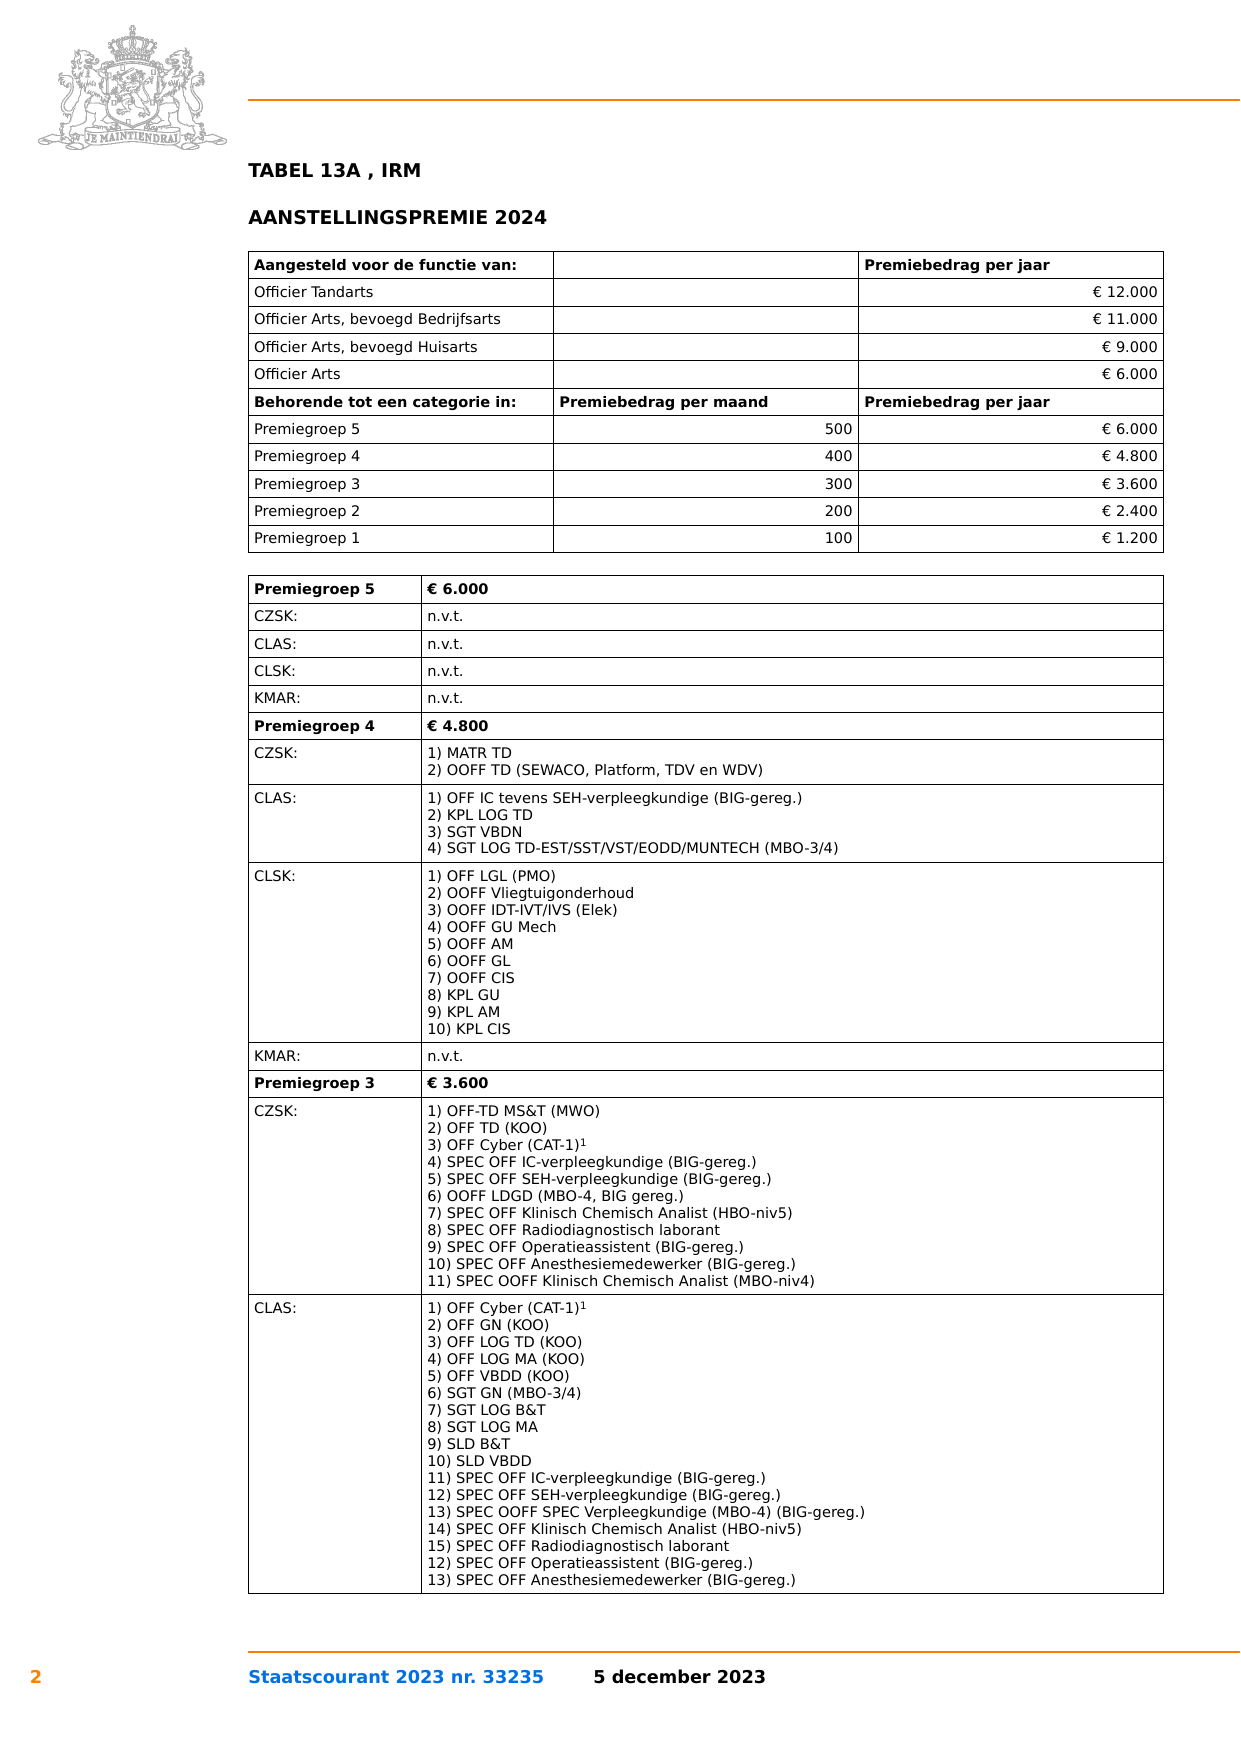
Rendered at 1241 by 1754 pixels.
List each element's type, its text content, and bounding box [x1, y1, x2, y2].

table_cell CZSK: [249, 740, 421, 784]
table_cell 1) OFF LGL (PMO) 2) OOFF Vliegtuigonderhoud 3) OOFF IDT-IVT/IVS (Elek) 4) OOFF GU Mech 5) OOFF AM 6) OOFF GL 7) OOFF CIS 8) KPL GU 9) KPL AM 10) KPL CIS [422, 863, 1163, 1042]
table_cell € 3.600 [859, 471, 1163, 497]
table_cell Premiebedrag per jaar [859, 389, 1163, 415]
table_cell CZSK: [249, 1098, 421, 1294]
table_cell KMAR: [249, 1043, 421, 1070]
table_cell CLSK: [249, 863, 421, 1042]
table_cell [554, 307, 858, 333]
table_cell Premiegroep 3 [249, 471, 553, 497]
table_cell CLAS: [249, 631, 421, 657]
table_cell 100 [554, 526, 858, 552]
table_cell Officier Tandarts [249, 279, 553, 306]
table_cell € 1.200 [859, 526, 1163, 552]
table_cell CLAS: [249, 1295, 421, 1593]
table_cell Premiegroep 2 [249, 498, 553, 525]
table_cell Premiegroep 1 [249, 526, 553, 552]
table_cell [554, 334, 858, 360]
table_cell n.v.t. [422, 658, 1163, 684]
table_cell CZSK: [249, 604, 421, 630]
table_cell n.v.t. [422, 686, 1163, 712]
table_cell 1) MATR TD 2) OOFF TD (SEWACO, Platform, TDV en WDV) [422, 740, 1163, 784]
table_cell n.v.t. [422, 604, 1163, 630]
table_header Premiegroep 5 [249, 576, 421, 602]
table_cell Premiegroep 4 [249, 713, 421, 739]
table_cell Premiegroep 4 [249, 444, 553, 470]
table_cell 1) OFF IC tevens SEH-verpleegkundige (BIG-gereg.) 2) KPL LOG TD 3) SGT VBDN 4) SGT LOG TD-EST/SST/VST/EODD/MUNTECH (MBO-3/4) [422, 785, 1163, 862]
table_header € 6.000 [422, 576, 1163, 602]
table_cell € 6.000 [859, 416, 1163, 442]
text AANSTELLINGSPREMIE 2024 [248, 207, 1163, 229]
table_cell € 2.400 [859, 498, 1163, 525]
table_header [554, 252, 858, 278]
table_cell KMAR: [249, 686, 421, 712]
table_cell 1) OFF Cyber (CAT-1)1 2) OFF GN (KOO) 3) OFF LOG TD (KOO) 4) OFF LOG MA (KOO) 5) OFF VBDD (KOO) 6) SGT GN (MBO-3/4) 7) SGT LOG B&T 8) SGT LOG MA 9) SLD B&T 10) SLD VBDD 11) SPEC OFF IC-verpleegkundige (BIG-gereg.) 12) SPEC OFF SEH-verpleegkundige (BIG-gereg.) 13) SPEC OOFF SPEC Verpleegkundige (MBO-4) (BIG-gereg.) 14) SPEC OFF Klinisch Chemisch Analist (HBO-niv5) 15) SPEC OFF Radiodiagnostisch laborant 12) SPEC OFF Operatieassistent (BIG-gereg.) 13) SPEC OFF Anesthesiemedewerker (BIG-gereg.) [422, 1295, 1163, 1593]
table_cell Officier Arts, bevoegd Huisarts [249, 334, 553, 360]
table_cell 200 [554, 498, 858, 525]
table_cell € 6.000 [859, 361, 1163, 388]
picture [38, 25, 227, 150]
table_cell [554, 361, 858, 388]
table_cell 400 [554, 444, 858, 470]
table_cell Premiegroep 5 [249, 416, 553, 442]
table_header Aangesteld voor de functie van: [249, 252, 553, 278]
table_cell n.v.t. [422, 1043, 1163, 1070]
table_cell CLAS: [249, 785, 421, 862]
subtitle TABEL 13A , IRM [248, 160, 1163, 182]
table_cell € 11.000 [859, 307, 1163, 333]
table_cell CLSK: [249, 658, 421, 684]
table_cell 500 [554, 416, 858, 442]
table_cell Officier Arts [249, 361, 553, 388]
table_cell € 3.600 [422, 1071, 1163, 1097]
table_header Premiebedrag per jaar [859, 252, 1163, 278]
table_cell 300 [554, 471, 858, 497]
table_cell n.v.t. [422, 631, 1163, 657]
table_cell € 9.000 [859, 334, 1163, 360]
table_cell 1) OFF-TD MS&T (MWO) 2) OFF TD (KOO) 3) OFF Cyber (CAT-1)1 4) SPEC OFF IC-verpleegkundige (BIG-gereg.) 5) SPEC OFF SEH-verpleegkundige (BIG-gereg.) 6) OOFF LDGD (MBO-4, BIG gereg.) 7) SPEC OFF Klinisch Chemisch Analist (HBO-niv5) 8) SPEC OFF Radiodiagnostisch laborant 9) SPEC OFF Operatieassistent (BIG-gereg.) 10) SPEC OFF Anesthesiemedewerker (BIG-gereg.) 11) SPEC OOFF Klinisch Chemisch Analist (MBO-niv4) [422, 1098, 1163, 1294]
table_cell Officier Arts, bevoegd Bedrijfsarts [249, 307, 553, 333]
table_cell [554, 279, 858, 306]
table_cell Premiebedrag per maand [554, 389, 858, 415]
table_cell Behorende tot een categorie in: [249, 389, 553, 415]
table_cell Premiegroep 3 [249, 1071, 421, 1097]
table_cell € 4.800 [422, 713, 1163, 739]
table_cell € 12.000 [859, 279, 1163, 306]
table_cell € 4.800 [859, 444, 1163, 470]
